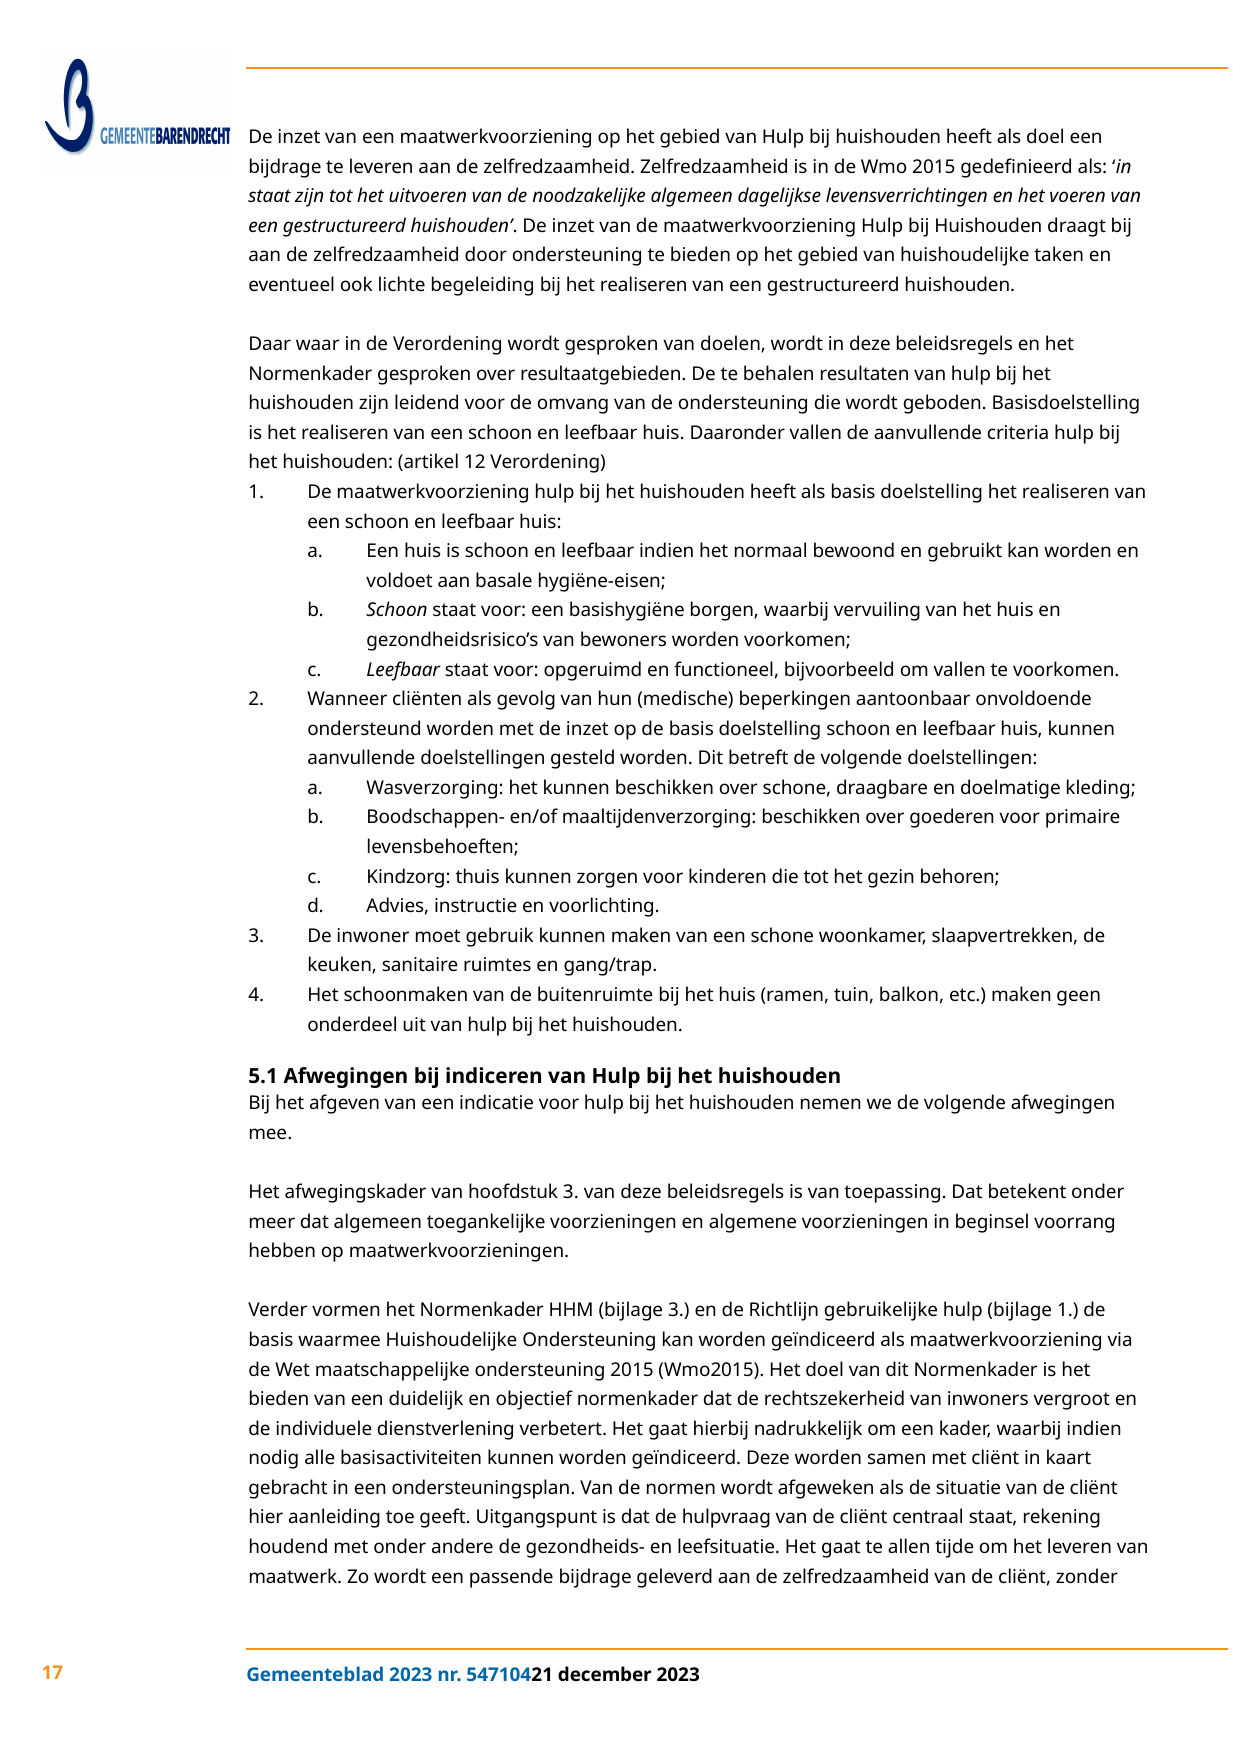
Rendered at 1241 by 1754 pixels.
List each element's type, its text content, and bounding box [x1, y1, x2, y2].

list Wasverzorging: het kunnen beschikken over schone, draagbare en doelmatige kleding; [307, 774, 1152, 800]
list Wanneer cliënten als gevolg van hun (medische) beperkingen aantoonbaar onvoldoende ondersteund worden met de inzet op de basis doelstelling schoon en leefbaar huis, kunnen aanvullende doelstellingen gesteld worden. Dit betreft de volgende doelstellingen: [248, 685, 1152, 770]
picture [41, 47, 231, 172]
list Kindzorg: thuis kunnen zorgen voor kinderen die tot het gezin behoren; [307, 863, 1152, 888]
list Leefbaar staat voor: opgeruimd en functioneel, bijvoorbeeld om vallen te voorkomen. [307, 656, 1152, 681]
text Daar waar in de Verordening wordt gesproken van doelen, wordt in deze beleidsregels en het Normenkader gesproken over resultaatgebieden. De te behalen resultaten van hulp bij het huishouden zijn leidend voor de omvang van de ondersteuning die wordt geboden. Basisdoelstelling is het realiseren van een schoon en leefbaar huis. Daaronder vallen de aanvullende criteria hulp bij het huishouden: (artikel 12 Verordening) [248, 330, 1152, 474]
list De maatwerkvoorziening hulp bij het huishouden heeft als basis doelstelling het realiseren van een schoon en leefbaar huis: [248, 478, 1152, 533]
list Schoon staat voor: een basishygiëne borgen, waarbij vervuiling van het huis en gezondheidsrisico’s van bewoners worden voorkomen; [307, 597, 1152, 652]
list Advies, instructie en voorlichting. [307, 892, 1152, 918]
text De inzet van een maatwerkvoorziening op het gebied van Hulp bij huishouden heeft als doel een bijdrage te leveren aan de zelfredzaamheid. Zelfredzaamheid is in de Wmo 2015 gedefinieerd als: ‘in staat zijn tot het uitvoeren van de noodzakelijke algemeen dagelijkse levensverrichtingen en het voeren van een gestructureerd huishouden’. De inzet van de maatwerkvoorziening Hulp bij Huishouden draagt bij aan de zelfredzaamheid door ondersteuning te bieden op het gebied van huishoudelijke taken en eventueel ook lichte begeleiding bij het realiseren van een gestructureerd huishouden. [248, 123, 1152, 297]
text Bij het afgeven van een indicatie voor hulp bij het huishouden nemen we de volgende afwegingen mee. [248, 1089, 1152, 1145]
text Het afwegingskader van hoofdstuk 3. van deze beleidsregels is van toepassing. Dat betekent onder meer dat algemeen toegankelijke voorzieningen en algemene voorzieningen in beginsel voorrang hebben op maatwerkvoorzieningen. [248, 1178, 1152, 1263]
text 5.1 Afwegingen bij indiceren van Hulp bij het huishouden [248, 1061, 1152, 1089]
list Een huis is schoon en leefbaar indien het normaal bewoond en gebruikt kan worden en voldoet aan basale hygiëne-eisen; [307, 537, 1152, 593]
text Verder vormen het Normenkader HHM (bijlage 3.) en de Richtlijn gebruikelijke hulp (bijlage 1.) de basis waarmee Huishoudelijke Ondersteuning kan worden geïndiceerd als maatwerkvoorziening via de Wet maatschappelijke ondersteuning 2015 (Wmo2015). Het doel van dit Normenkader is het bieden van een duidelijk en objectief normenkader dat de rechtszekerheid van inwoners vergroot en de individuele dienstverlening verbetert. Het gaat hierbij nadrukkelijk om een kader, waarbij indien nodig alle basisactiviteiten kunnen worden geïndiceerd. Deze worden samen met cliënt in kaart gebracht in een ondersteuningsplan. Van de normen wordt afgeweken als de situatie van de cliënt hier aanleiding toe geeft. Uitgangspunt is dat de hulpvraag van de cliënt centraal staat, rekening houdend met onder andere de gezondheids- en leefsituatie. Het gaat te allen tijde om het leveren van maatwerk. Zo wordt een passende bijdrage geleverd aan de zelfredzaamheid van de cliënt, zonder [248, 1297, 1152, 1589]
list Boodschappen- en/of maaltijdenverzorging: beschikken over goederen voor primaire levensbehoeften; [307, 804, 1152, 859]
list Het schoonmaken van de buitenruimte bij het huis (ramen, tuin, balkon, etc.) maken geen onderdeel uit van hulp bij het huishouden. [248, 981, 1152, 1036]
list De inwoner moet gebruik kunnen maken van een schone woonkamer, slaapvertrekken, de keuken, sanitaire ruimtes en gang/trap. [248, 922, 1152, 977]
